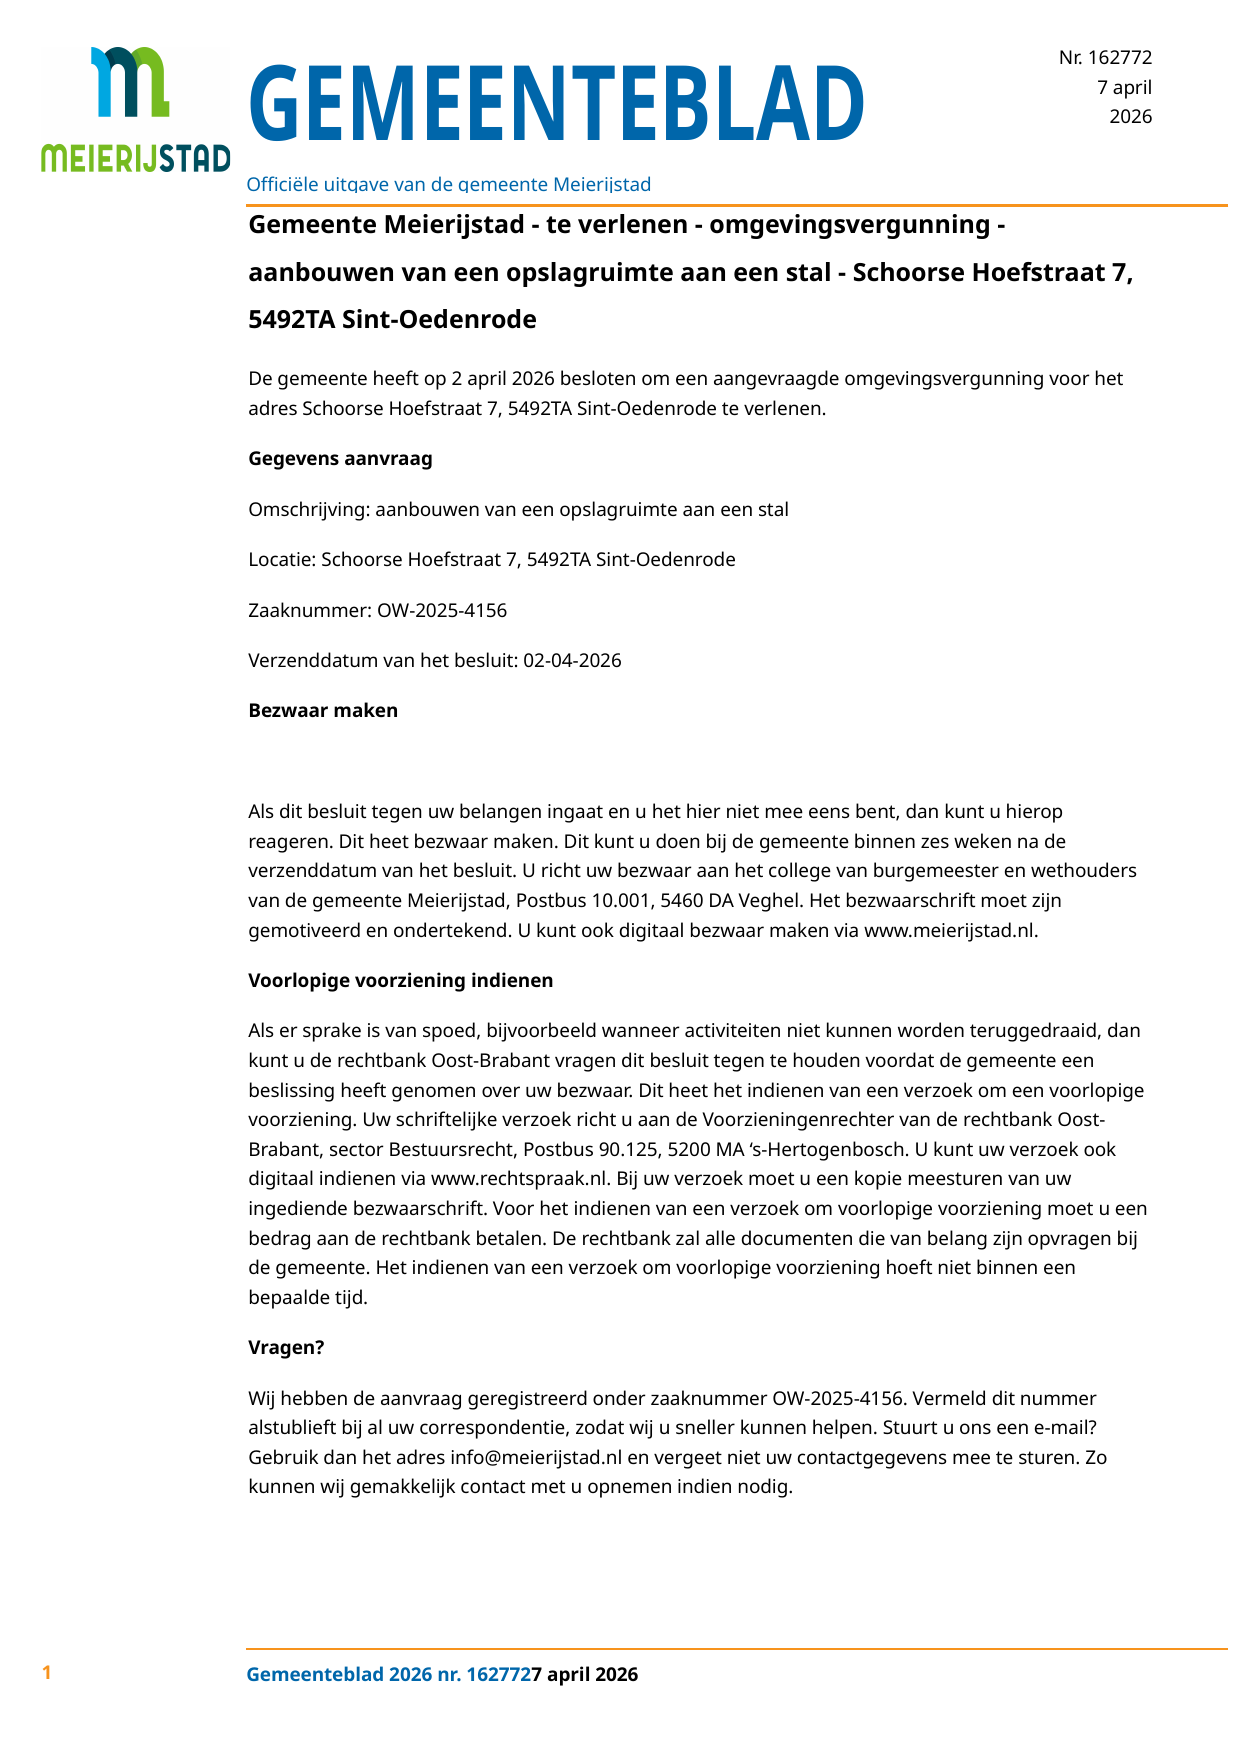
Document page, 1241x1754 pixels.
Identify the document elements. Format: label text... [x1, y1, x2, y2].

text Locatie: Schoorse Hoefstraat 7, 5492TA Sint-Oedenrode [248, 546, 1152, 572]
text Wij hebben de aanvraag geregistreerd onder zaaknummer OW-2025-4156. Vermeld dit nummer alstublieft bij al uw correspondentie, zodat wij u sneller kunnen helpen. Stuurt u ons een e-mail? Gebruik dan het adres info@meierijstad.nl en vergeet niet uw contactgegevens mee te sturen. Zo kunnen wij gemakkelijk contact met u opnemen indien nodig. [248, 1385, 1152, 1499]
text Gegevens aanvraag [248, 446, 1152, 471]
picture [41, 47, 231, 172]
text Gemeente Meierijstad - te verlenen - omgevingsvergunning - aanbouwen van een opslagruimte aan een stal - Schoorse Hoefstraat 7, 5492TA Sint-Oedenrode [248, 207, 1152, 336]
text Zaaknummer: OW-2025-4156 [248, 597, 1152, 622]
text Als dit besluit tegen uw belangen ingaat en u het hier niet mee eens bent, dan kunt u hierop reageren. Dit heet bezwaar maken. Dit kunt u doen bij de gemeente binnen zes weken na de verzenddatum van het besluit. U richt uw bezwaar aan het college van burgemeester en wethouders van de gemeente Meierijstad, Postbus 10.001, 5460 DA Veghel. Het bezwaarschrift moet zijn gemotiveerd en ondertekend. U kunt ook digitaal bezwaar maken via www.meierijstad.nl. [248, 798, 1152, 942]
text Vragen? [248, 1334, 1152, 1360]
text De gemeente heeft op 2 april 2026 besloten om een aangevraagde omgevingsvergunning voor het adres Schoorse Hoefstraat 7, 5492TA Sint-Oedenrode te verlenen. [248, 366, 1152, 421]
text Als er sprake is van spoed, bijvoorbeeld wanneer activiteiten niet kunnen worden teruggedraaid, dan kunt u de rechtbank Oost-Brabant vragen dit besluit tegen te houden voordat de gemeente een beslissing heeft genomen over uw bezwaar. Dit heet het indienen van een verzoek om een voorlopige voorziening. Uw schriftelijke verzoek richt u aan de Voorzieningenrechter van de rechtbank Oost-Brabant, sector Bestuursrecht, Postbus 90.125, 5200 MA ‘s-Hertogenbosch. U kunt uw verzoek ook digitaal indienen via www.rechtspraak.nl. Bij uw verzoek moet u een kopie meesturen van uw ingediende bezwaarschrift. Voor het indienen van een verzoek om voorlopige voorziening moet u een bedrag aan de rechtbank betalen. De rechtbank zal alle documenten die van belang zijn opvragen bij de gemeente. Het indienen van een verzoek om voorlopige voorziening hoeft niet binnen een bepaalde tijd. [248, 1018, 1152, 1309]
text Voorlopige voorziening indienen [248, 967, 1152, 993]
text Bezwaar maken [248, 698, 1152, 723]
text Omschrijving: aanbouwen van een opslagruimte aan een stal [248, 496, 1152, 522]
text Verzenddatum van het besluit: 02-04-2026 [248, 647, 1152, 673]
